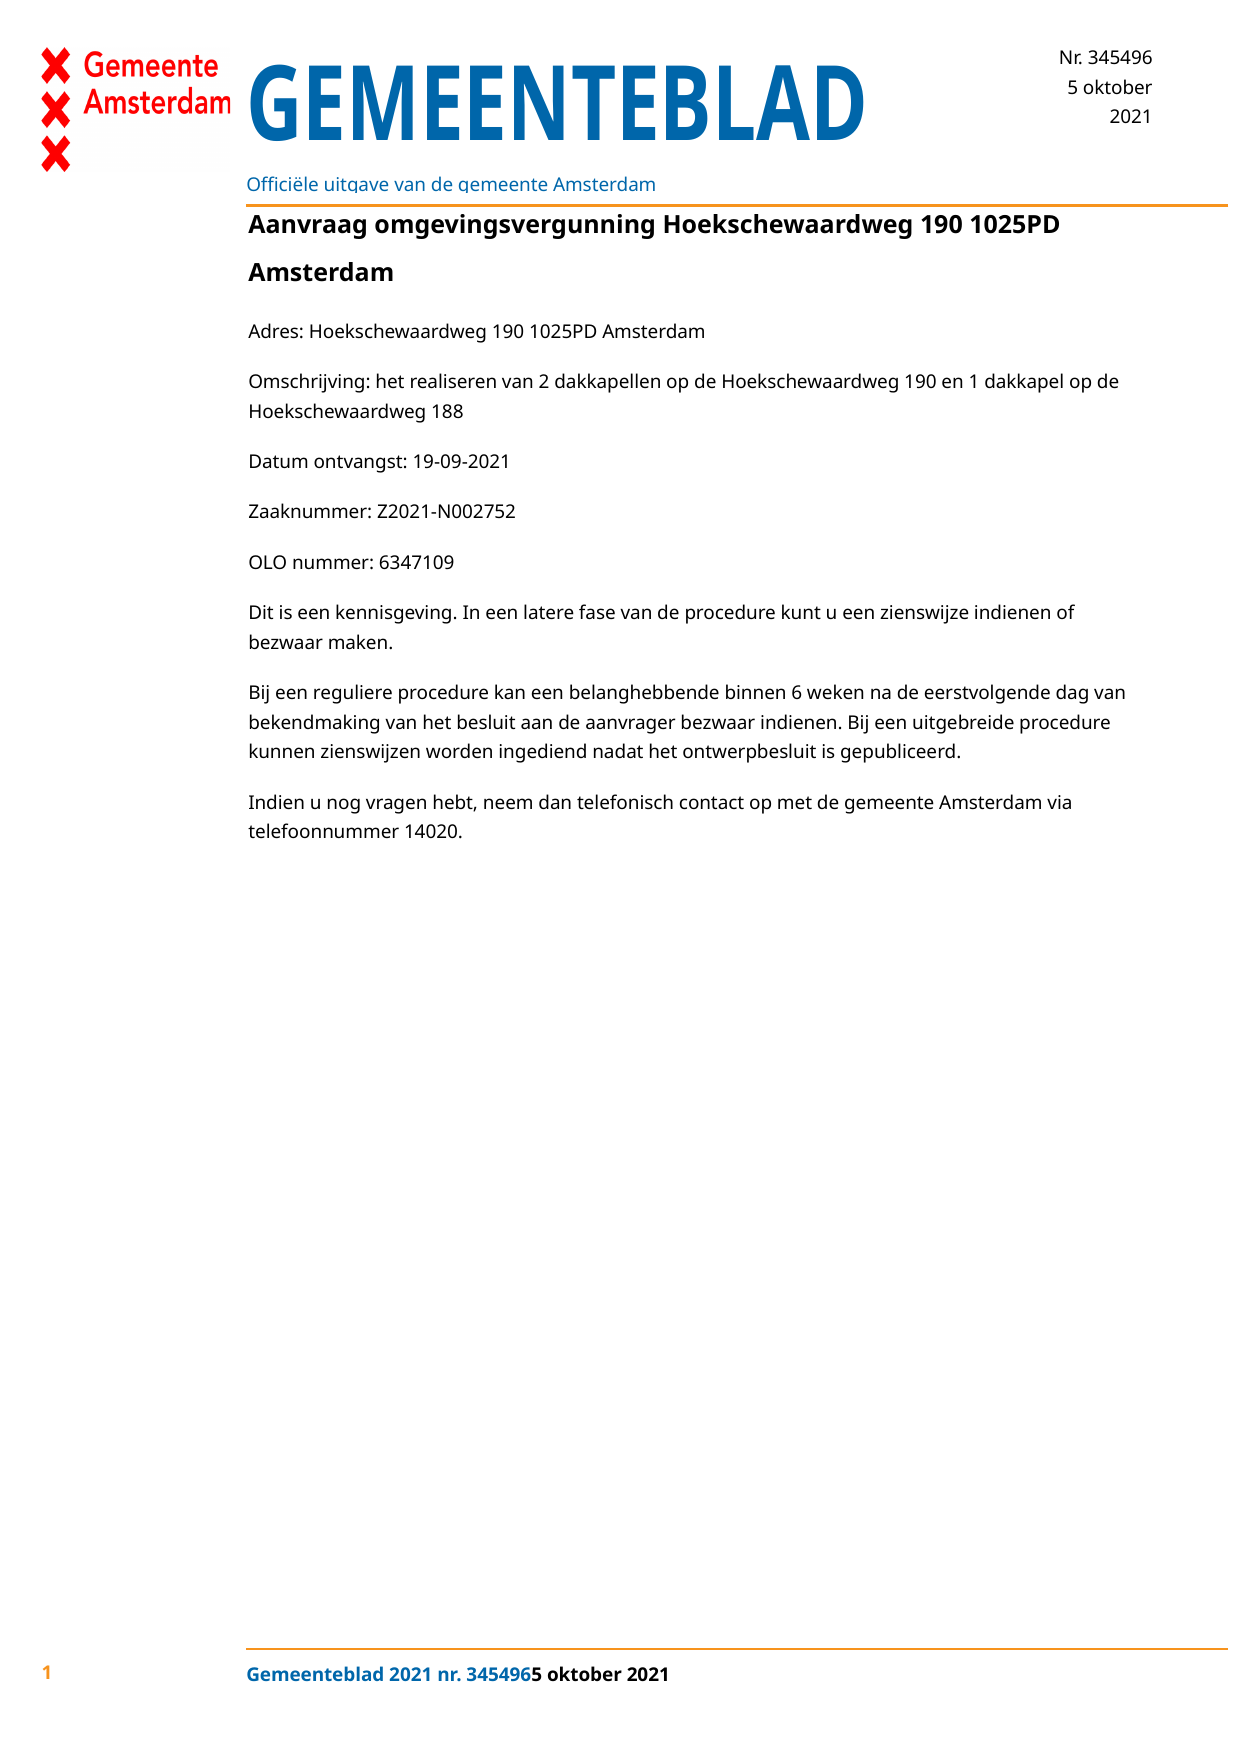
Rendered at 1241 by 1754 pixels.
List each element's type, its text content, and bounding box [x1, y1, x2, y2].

text Aanvraag omgevingsvergunning Hoekschewaardweg 190 1025PD Amsterdam [248, 207, 1152, 288]
text Omschrijving: het realiseren van 2 dakkapellen op de Hoekschewaardweg 190 en 1 dakkapel op de Hoekschewaardweg 188 [248, 368, 1152, 424]
text Datum ontvangst: 19-09-2021 [248, 448, 1152, 474]
text OLO nummer: 6347109 [248, 549, 1152, 575]
text Bij een reguliere procedure kan een belanghebbende binnen 6 weken na de eerstvolgende dag van bekendmaking van het besluit aan de aanvrager bezwaar indienen. Bij een uitgebreide procedure kunnen zienswijzen worden ingediend nadat het ontwerpbesluit is gepubliceerd. [248, 679, 1152, 764]
text Indien u nog vragen hebt, neem dan telefonisch contact op met de gemeente Amsterdam via telefoonnummer 14020. [248, 789, 1152, 844]
picture [41, 47, 231, 172]
text Dit is een kennisgeving. In een latere fase van de procedure kunt u een zienswijze indienen of bezwaar maken. [248, 599, 1152, 655]
text Zaaknummer: Z2021-N002752 [248, 499, 1152, 524]
text Adres: Hoekschewaardweg 190 1025PD Amsterdam [248, 318, 1152, 344]
